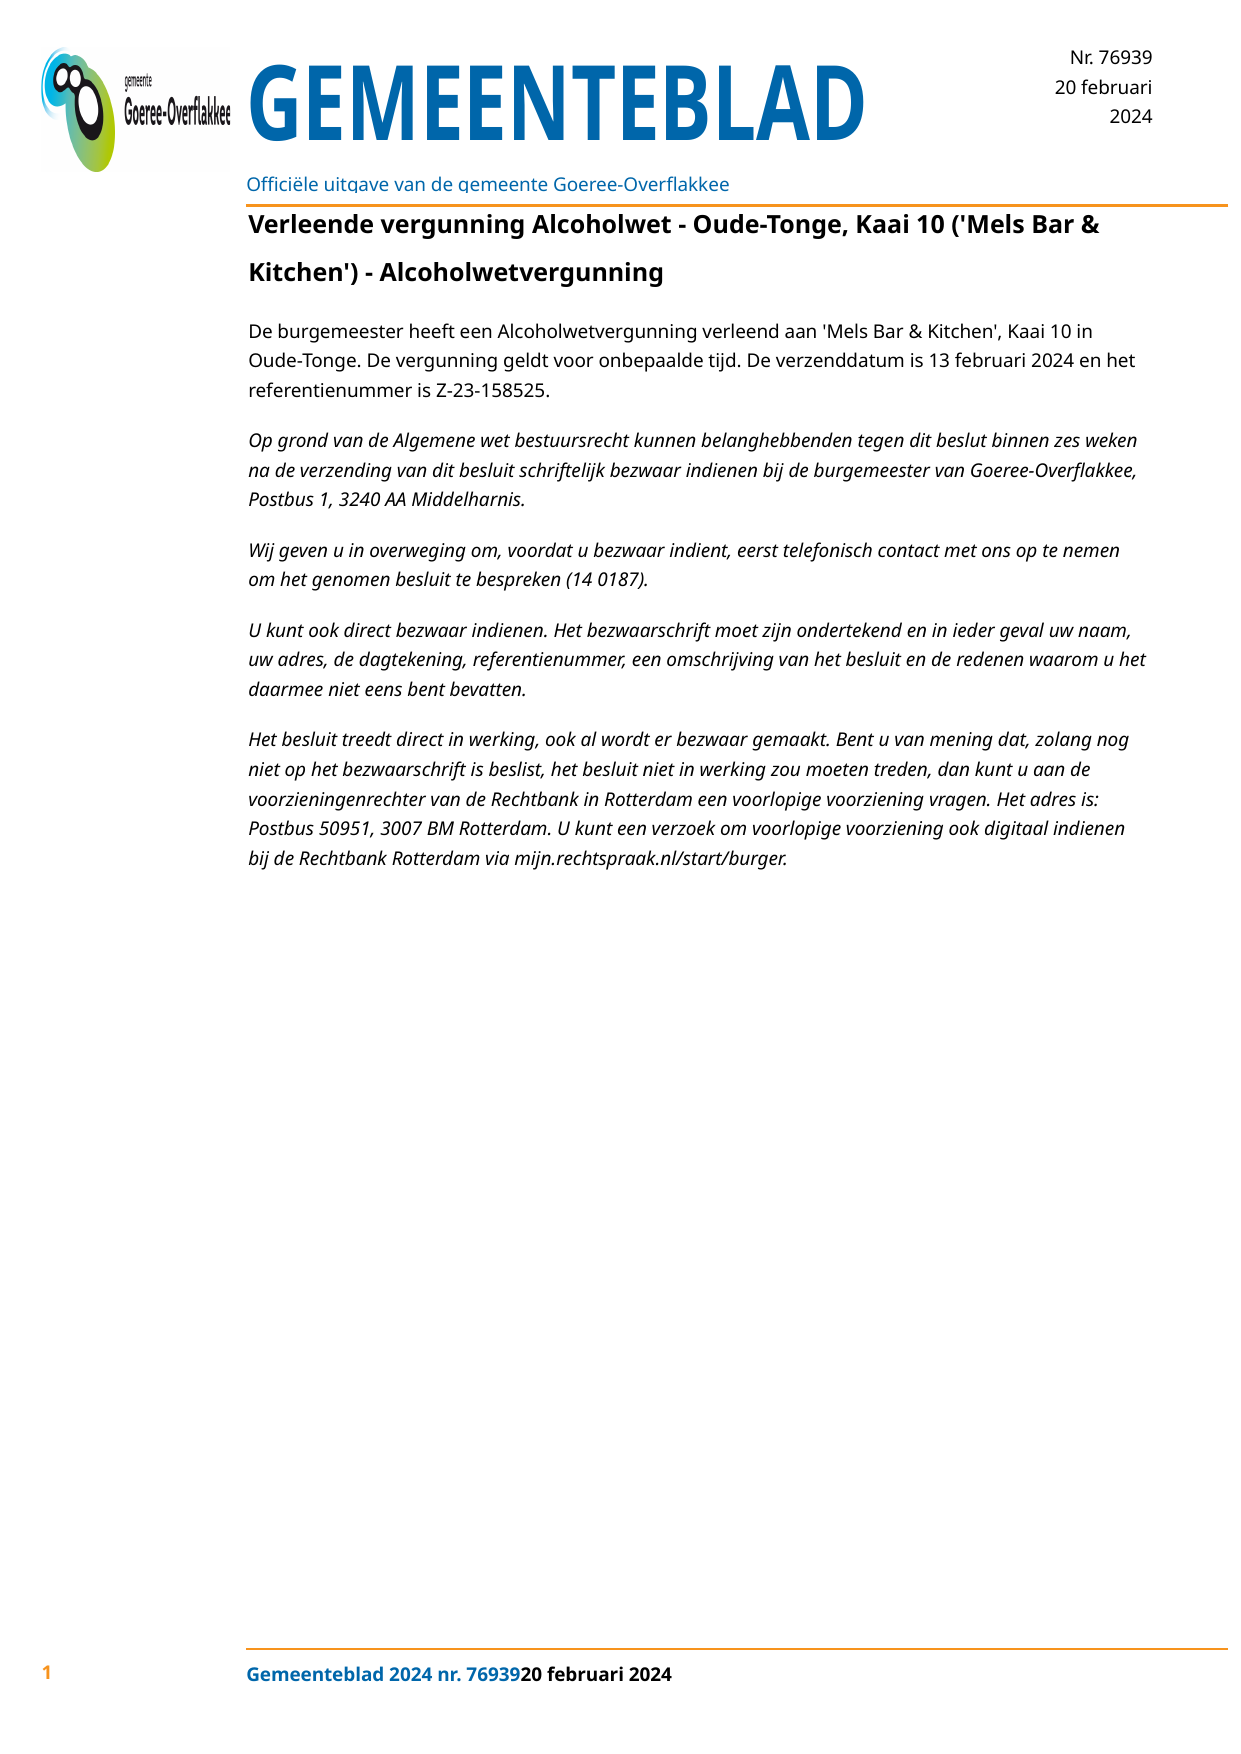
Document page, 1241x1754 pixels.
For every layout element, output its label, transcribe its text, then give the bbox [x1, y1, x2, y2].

picture [41, 47, 231, 172]
text U kunt ook direct bezwaar indienen. Het bezwaarschrift moet zijn ondertekend en in ieder geval uw naam, uw adres, de dagtekening, referentienummer, een omschrijving van het besluit en de redenen waarom u het daarmee niet eens bent bevatten. [248, 617, 1152, 702]
text Wij geven u in overweging om, voordat u bezwaar indient, eerst telefonisch contact met ons op te nemen om het genomen besluit te bespreken (14 0187). [248, 537, 1152, 592]
text Het besluit treedt direct in werking, ook al wordt er bezwaar gemaakt. Bent u van mening dat, zolang nog niet op het bezwaarschrift is beslist, het besluit niet in werking zou moeten treden, dan kunt u aan de voorzieningenrechter van de Rechtbank in Rotterdam een voorlopige voorziening vragen. Het adres is: Postbus 50951, 3007 BM Rotterdam. U kunt een verzoek om voorlopige voorziening ook digitaal indienen bij de Rechtbank Rotterdam via mijn.rechtspraak.nl/start/burger. [248, 727, 1152, 871]
text De burgemeester heeft een Alcoholwetvergunning verleend aan 'Mels Bar & Kitchen', Kaai 10 in Oude-Tonge. De vergunning geldt voor onbepaalde tijd. De verzenddatum is 13 februari 2024 en het referentienummer is Z-23-158525. [248, 318, 1152, 403]
text Verleende vergunning Alcoholwet - Oude-Tonge, Kaai 10 ('Mels Bar & Kitchen') - Alcoholwetvergunning [248, 207, 1152, 288]
text Op grond van de Algemene wet bestuursrecht kunnen belanghebbenden tegen dit beslut binnen zes weken na de verzending van dit besluit schriftelijk bezwaar indienen bij de burgemeester van Goeree-Overflakkee, Postbus 1, 3240 AA Middelharnis. [248, 427, 1152, 512]
